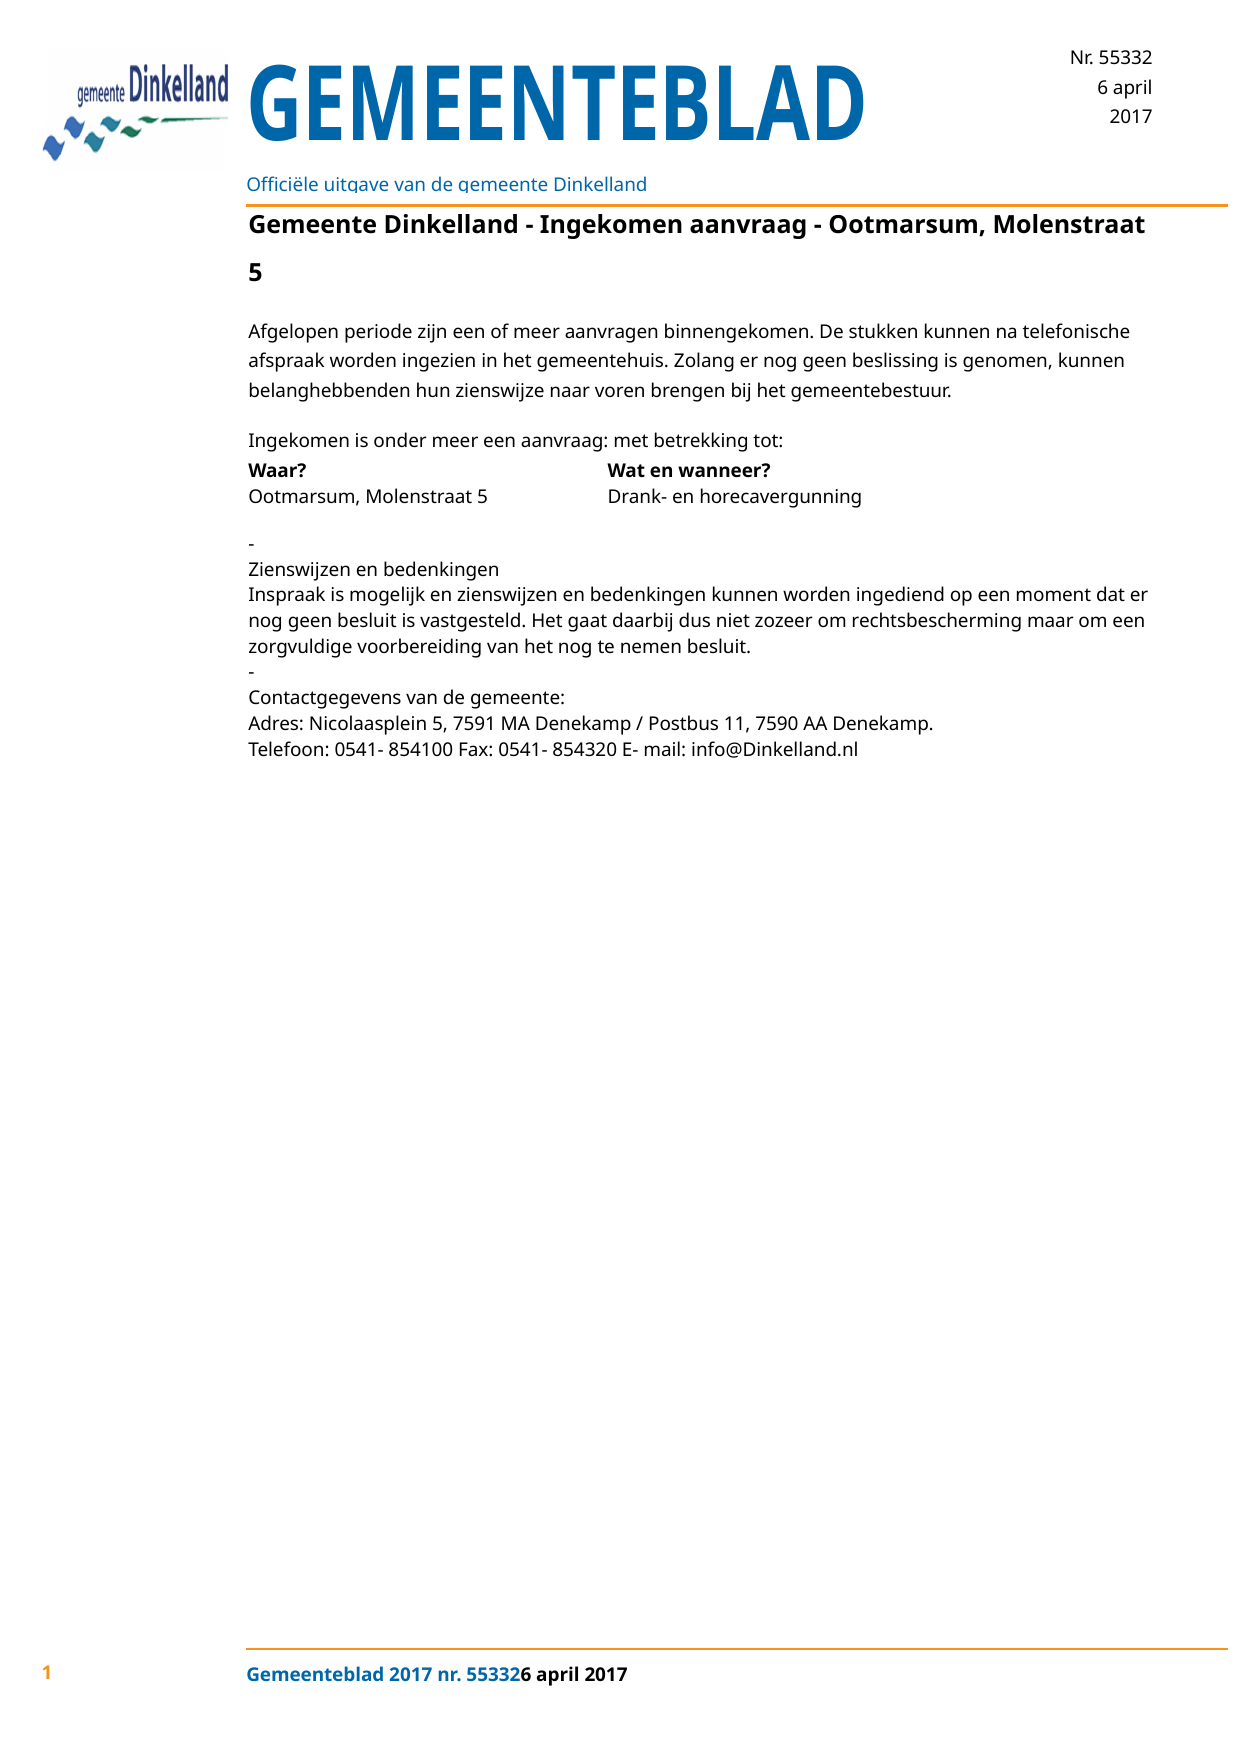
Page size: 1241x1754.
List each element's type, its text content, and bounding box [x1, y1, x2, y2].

text Afgelopen periode zijn een of meer aanvragen binnengekomen. De stukken kunnen na telefonische afspraak worden ingezien in het gemeentehuis. Zolang er nog geen beslissing is genomen, kunnen belanghebbenden hun zienswijze naar voren brengen bij het gemeentebestuur. [248, 318, 1152, 403]
text Contactgegevens van de gemeente: [248, 684, 1152, 710]
text Adres: Nicolaasplein 5, 7591 MA Denekamp / Postbus 11, 7590 AA Denekamp. [248, 710, 1152, 736]
table_cell Ootmarsum, Molenstraat 5 [248, 483, 607, 509]
text - [248, 530, 1152, 556]
text Gemeente Dinkelland - Ingekomen aanvraag - Ootmarsum, Molenstraat 5 [248, 207, 1152, 288]
text Zienswijzen en bedenkingen [248, 556, 1152, 582]
table_header Wat en wanneer? [608, 457, 1152, 483]
table_cell Drank- en horecavergunning [608, 483, 1152, 509]
picture [41, 47, 231, 172]
text - [248, 659, 1152, 684]
text Telefoon: 0541- 854100 Fax: 0541- 854320 E- mail: info@Dinkelland.nl [248, 736, 1152, 762]
text Inspraak is mogelijk en zienswijzen en bedenkingen kunnen worden ingediend op een moment dat er nog geen besluit is vastgesteld. Het gaat daarbij dus niet zozeer om rechtsbescherming maar om een zorgvuldige voorbereiding van het nog te nemen besluit. [248, 582, 1152, 659]
table_header Waar? [248, 457, 607, 483]
text Ingekomen is onder meer een aanvraag: met betrekking tot: [248, 427, 1152, 453]
